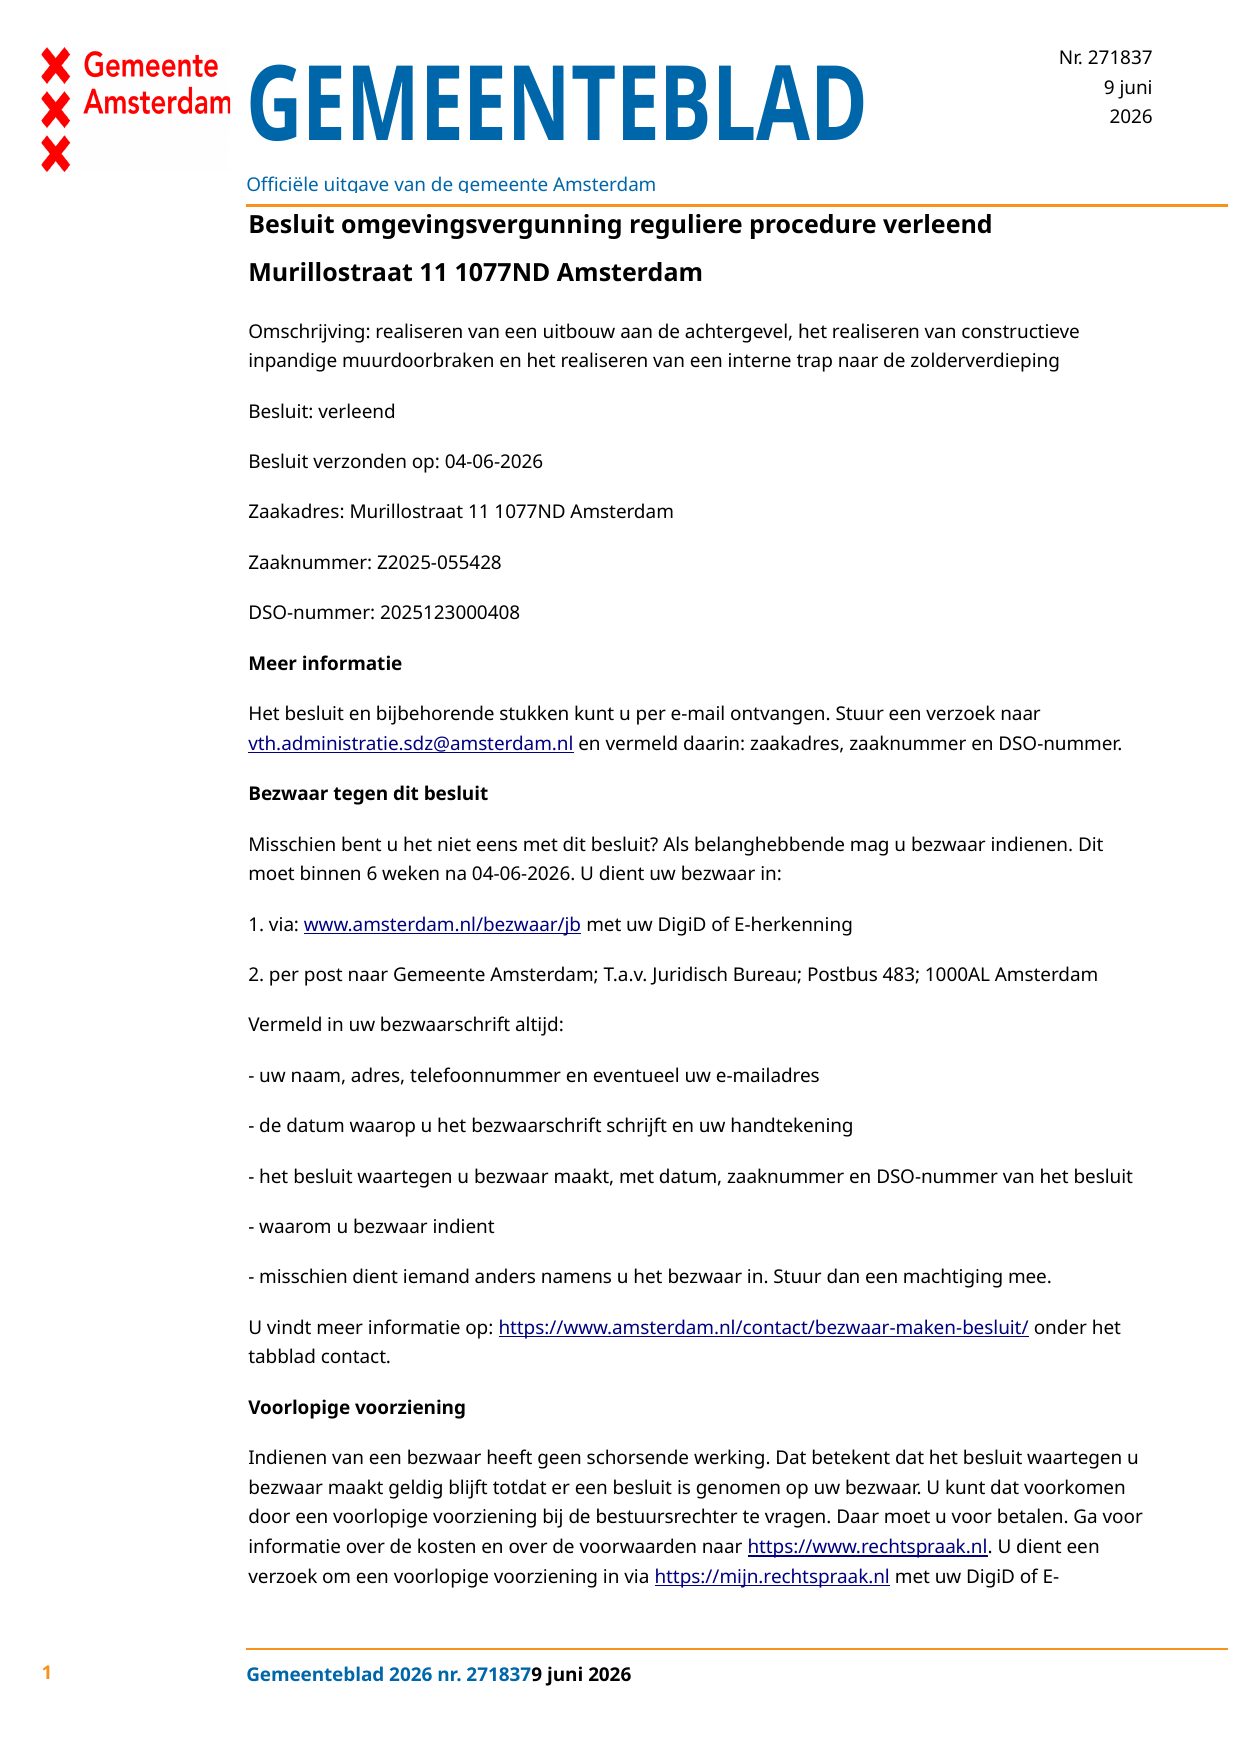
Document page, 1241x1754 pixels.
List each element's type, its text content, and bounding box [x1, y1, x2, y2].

text Besluit verzonden op: 04-06-2026 [248, 448, 1152, 474]
text - uw naam, adres, telefoonnummer en eventueel uw e-mailadres [248, 1062, 1152, 1088]
text Indienen van een bezwaar heeft geen schorsende werking. Dat betekent dat het besluit waartegen u bezwaar maakt geldig blijft totdat er een besluit is genomen op uw bezwaar. U kunt dat voorkomen door een voorlopige voorziening bij de bestuursrechter te vragen. Daar moet u voor betalen. Ga voor informatie over de kosten en over de voorwaarden naar https://www.rechtspraak.nl. U dient een verzoek om een voorlopige voorziening in via https://mijn.rechtspraak.nl met uw DigiD of E- [248, 1444, 1152, 1589]
text Misschien bent u het niet eens met dit besluit? Als belanghebbende mag u bezwaar indienen. Dit moet binnen 6 weken na 04-06-2026. U dient uw bezwaar in: [248, 831, 1152, 886]
text 2. per post naar Gemeente Amsterdam; T.a.v. Juridisch Bureau; Postbus 483; 1000AL Amsterdam [248, 961, 1152, 987]
text Zaakadres: Murillostraat 11 1077ND Amsterdam [248, 499, 1152, 524]
text Zaaknummer: Z2025-055428 [248, 549, 1152, 575]
text - misschien dient iemand anders namens u het bezwaar in. Stuur dan een machtiging mee. [248, 1264, 1152, 1289]
text - de datum waarop u het bezwaarschrift schrijft en uw handtekening [248, 1112, 1152, 1138]
text 1. via: www.amsterdam.nl/bezwaar/jb met uw DigiD of E-herkenning [248, 911, 1152, 937]
text Voorlopige voorziening [248, 1394, 1152, 1420]
text - het besluit waartegen u bezwaar maakt, met datum, zaaknummer en DSO-nummer van het besluit [248, 1163, 1152, 1189]
text - waarom u bezwaar indient [248, 1213, 1152, 1239]
text Omschrijving: realiseren van een uitbouw aan de achtergevel, het realiseren van constructieve inpandige muurdoorbraken en het realiseren van een interne trap naar de zolderverdieping [248, 318, 1152, 373]
text Besluit omgevingsvergunning reguliere procedure verleend Murillostraat 11 1077ND Amsterdam [248, 207, 1152, 288]
text Meer informatie [248, 650, 1152, 676]
picture [41, 47, 231, 172]
text Besluit: verleend [248, 398, 1152, 424]
text Bezwaar tegen dit besluit [248, 780, 1152, 806]
text DSO-nummer: 2025123000408 [248, 599, 1152, 625]
text U vindt meer informatie op: https://www.amsterdam.nl/contact/bezwaar-maken-besluit/ onder het tabblad contact. [248, 1314, 1152, 1369]
text Vermeld in uw bezwaarschrift altijd: [248, 1012, 1152, 1037]
text Het besluit en bijbehorende stukken kunt u per e-mail ontvangen. Stuur een verzoek naar vth.administratie.sdz@amsterdam.nl en vermeld daarin: zaakadres, zaaknummer en DSO-nummer. [248, 700, 1152, 756]
